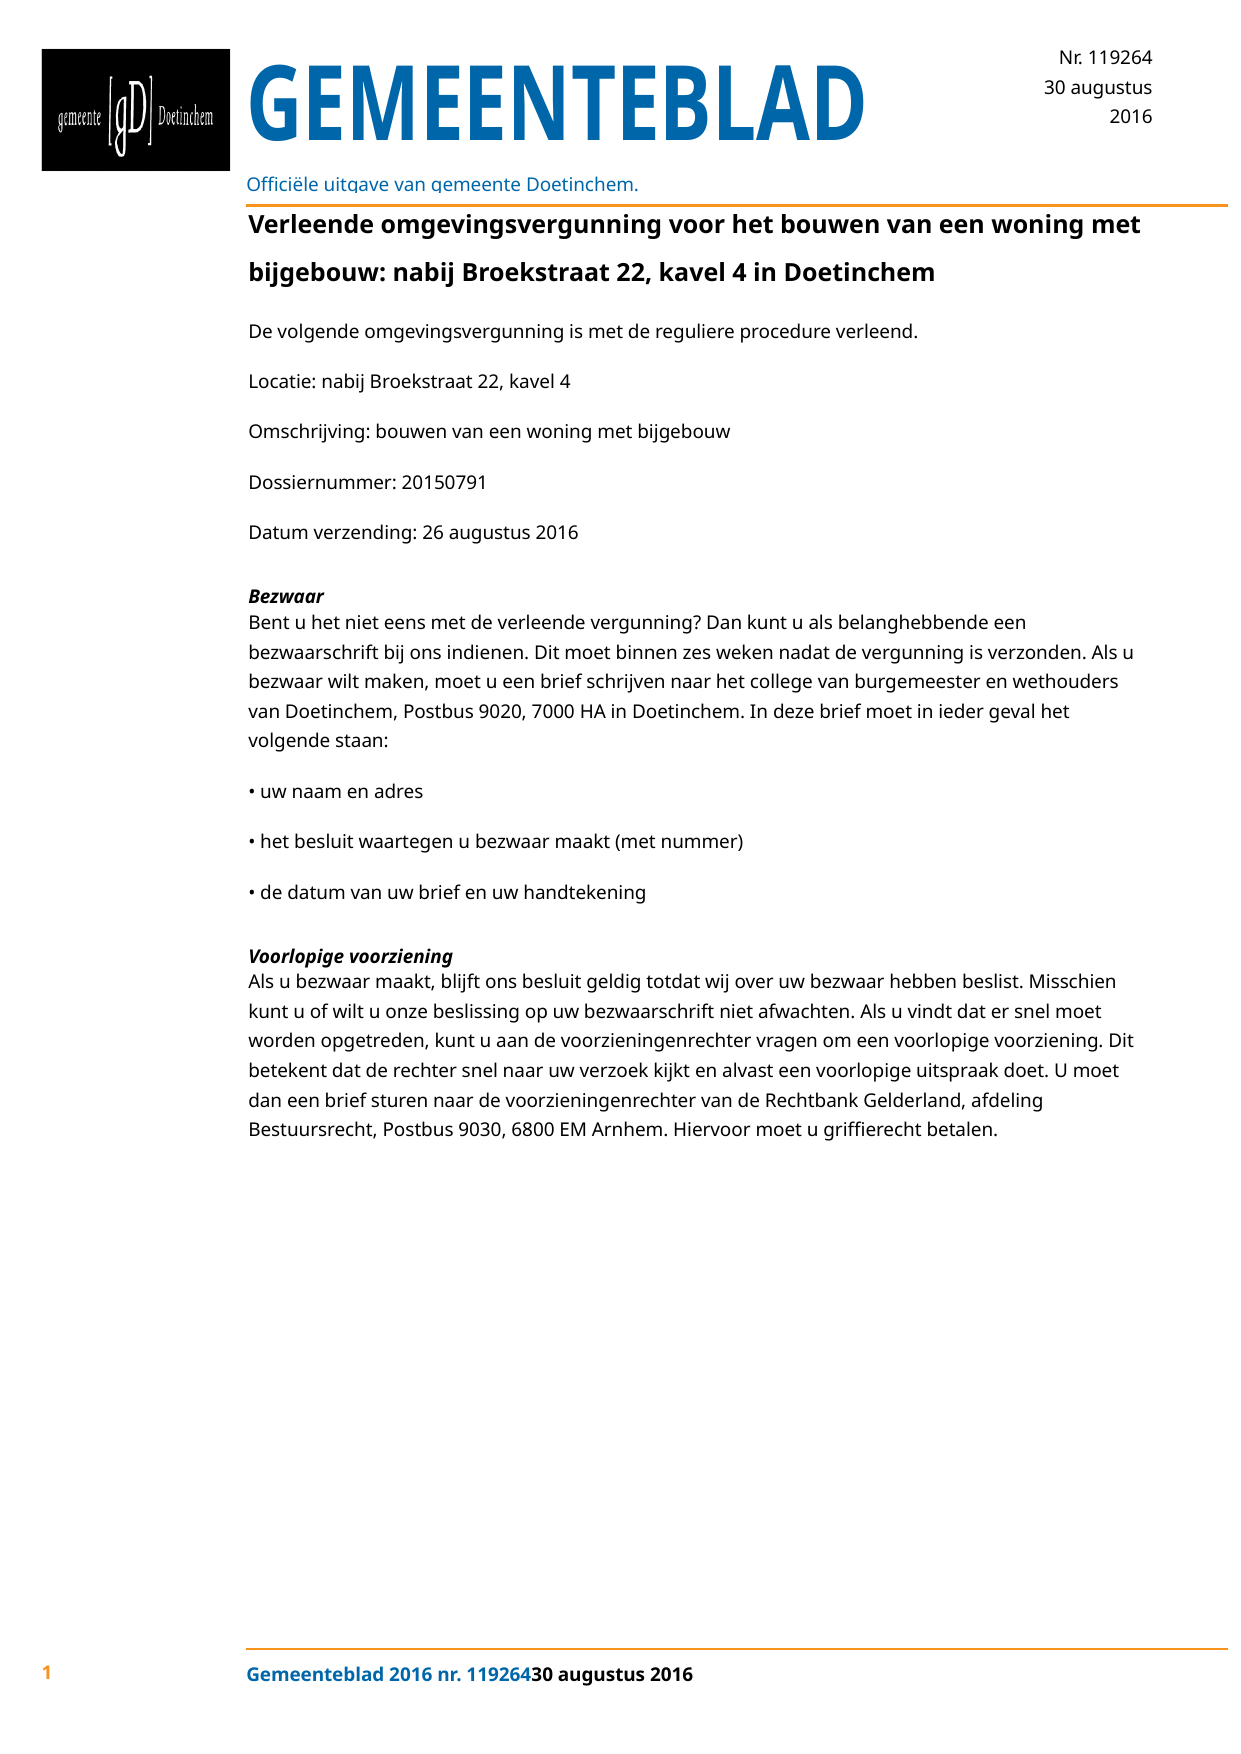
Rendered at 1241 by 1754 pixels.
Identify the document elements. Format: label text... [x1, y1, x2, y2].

text Bezwaar [248, 583, 1152, 609]
text Voorlopige voorziening [248, 943, 1152, 968]
text Als u bezwaar maakt, blijft ons besluit geldig totdat wij over uw bezwaar hebben beslist. Misschien kunt u of wilt u onze beslissing op uw bezwaarschrift niet afwachten. Als u vindt dat er snel moet worden opgetreden, kunt u aan de voorzieningenrechter vragen om een voorlopige voorziening. Dit betekent dat de rechter snel naar uw verzoek kijkt en alvast een voorlopige uitspraak doet. U moet dan een brief sturen naar de voorzieningenrechter van de Rechtbank Gelderland, afdeling Bestuursrecht, Postbus 9030, 6800 EM Arnhem. Hiervoor moet u griffierecht betalen. [248, 968, 1152, 1142]
text Verleende omgevingsvergunning voor het bouwen van een woning met bijgebouw: nabij Broekstraat 22, kavel 4 in Doetinchem [248, 207, 1152, 288]
text • uw naam en adres [248, 778, 1152, 804]
text Datum verzending: 26 augustus 2016 [248, 519, 1152, 545]
text • het besluit waartegen u bezwaar maakt (met nummer) [248, 828, 1152, 854]
text Dossiernummer: 20150791 [248, 469, 1152, 495]
text De volgende omgevingsvergunning is met de reguliere procedure verleend. [248, 318, 1152, 344]
text • de datum van uw brief en uw handtekening [248, 879, 1152, 904]
text Omschrijving: bouwen van een woning met bijgebouw [248, 419, 1152, 444]
picture [41, 47, 231, 172]
text Bent u het niet eens met de verleende vergunning? Dan kunt u als belanghebbende een bezwaarschrift bij ons indienen. Dit moet binnen zes weken nadat de vergunning is verzonden. Als u bezwaar wilt maken, moet u een brief schrijven naar het college van burgemeester en wethouders van Doetinchem, Postbus 9020, 7000 HA in Doetinchem. In deze brief moet in ieder geval het volgende staan: [248, 609, 1152, 753]
text Locatie: nabij Broekstraat 22, kavel 4 [248, 368, 1152, 394]
